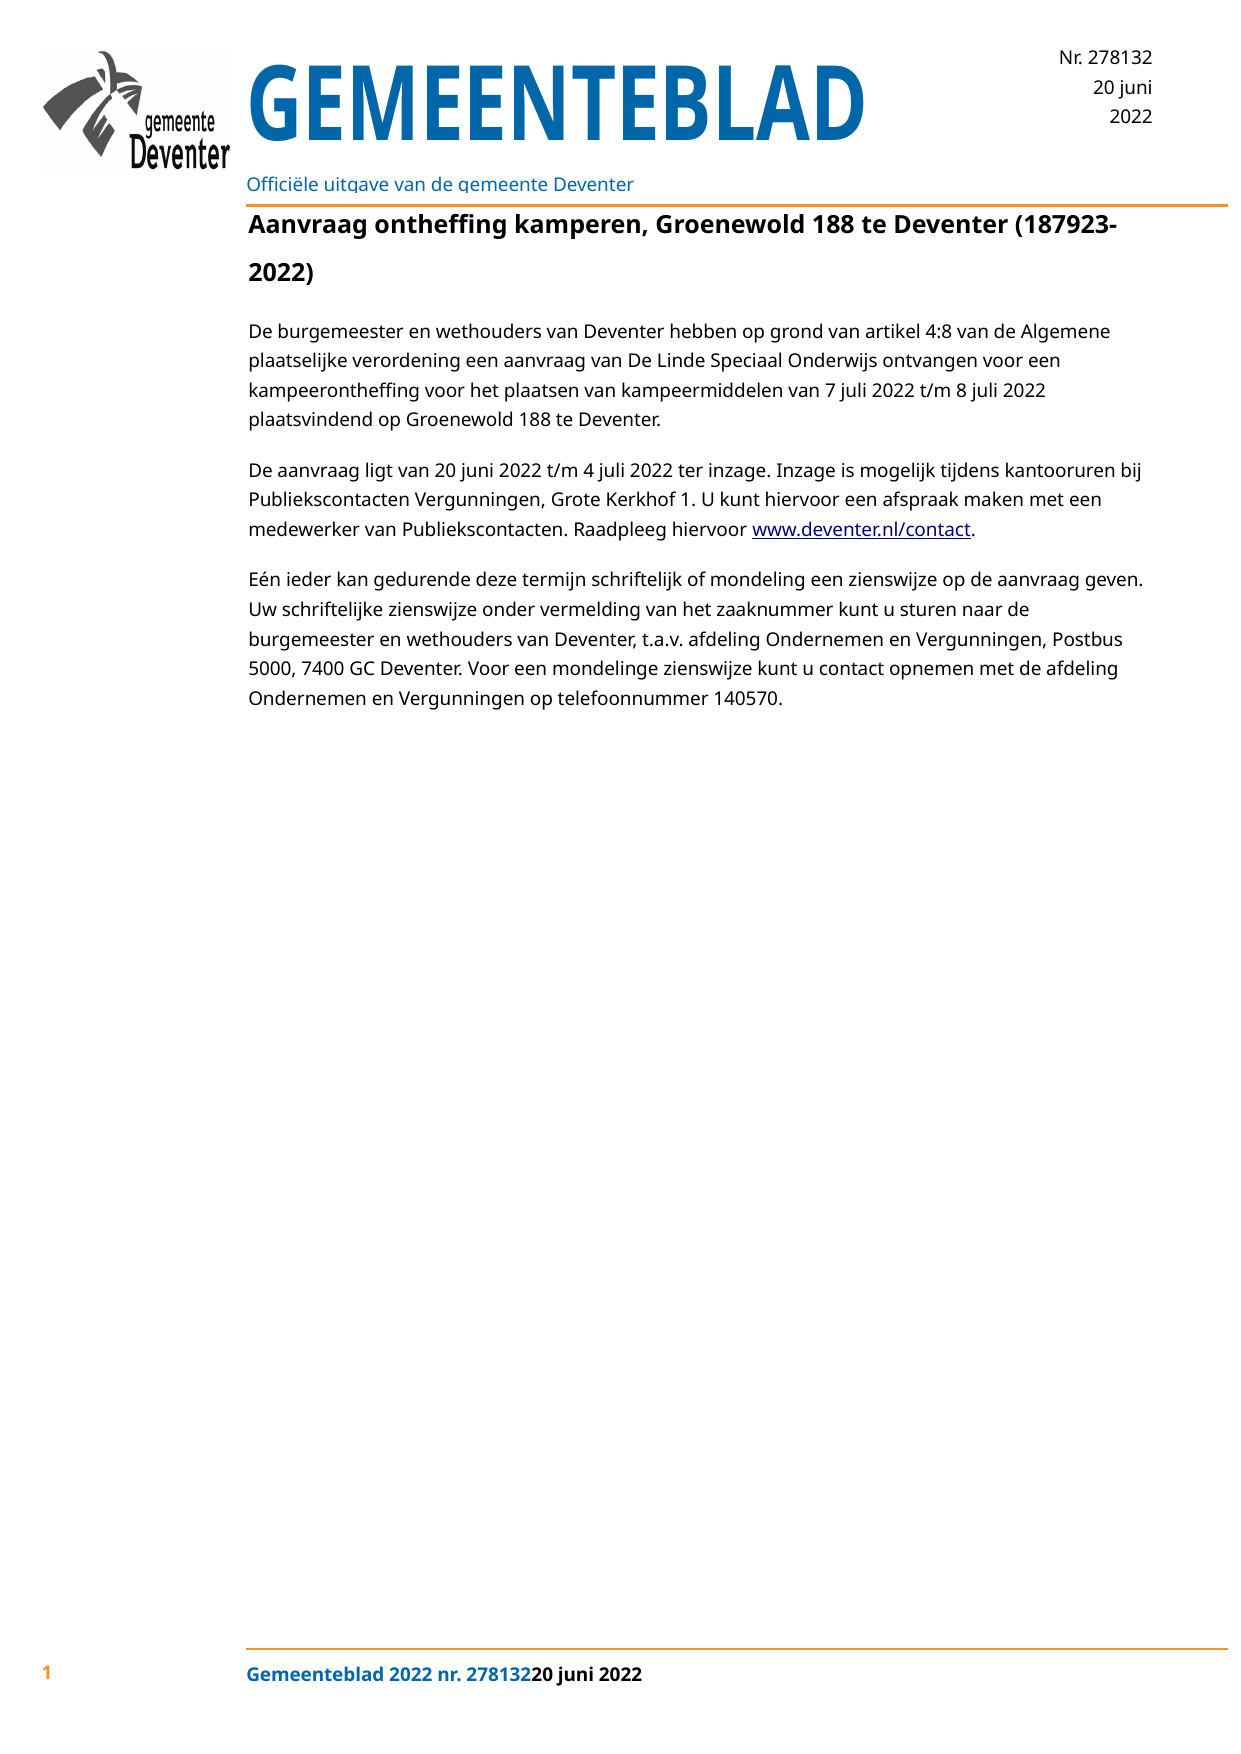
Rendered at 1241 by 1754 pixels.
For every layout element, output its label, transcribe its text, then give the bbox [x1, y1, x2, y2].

text Eén ieder kan gedurende deze termijn schriftelijk of mondeling een zienswijze op de aanvraag geven. Uw schriftelijke zienswijze onder vermelding van het zaaknummer kunt u sturen naar de burgemeester en wethouders van Deventer, t.a.v. afdeling Ondernemen en Vergunningen, Postbus 5000, 7400 GC Deventer. Voor een mondelinge zienswijze kunt u contact opnemen met de afdeling Ondernemen en Vergunningen op telefoonnummer 140570. [248, 567, 1152, 711]
text De burgemeester en wethouders van Deventer hebben op grond van artikel 4:8 van de Algemene plaatselijke verordening een aanvraag van De Linde Speciaal Onderwijs ontvangen voor een kampeerontheffing voor het plaatsen van kampeermiddelen van 7 juli 2022 t/m 8 juli 2022 plaatsvindend op Groenewold 188 te Deventer. [248, 318, 1152, 432]
text De aanvraag ligt van 20 juni 2022 t/m 4 juli 2022 ter inzage. Inzage is mogelijk tijdens kantooruren bij Publiekscontacten Vergunningen, Grote Kerkhof 1. U kunt hiervoor een afspraak maken met een medewerker van Publiekscontacten. Raadpleeg hiervoor www.deventer.nl/contact. [248, 457, 1152, 542]
text Aanvraag ontheffing kamperen, Groenewold 188 te Deventer (187923-2022) [248, 207, 1152, 288]
picture [41, 47, 231, 172]
